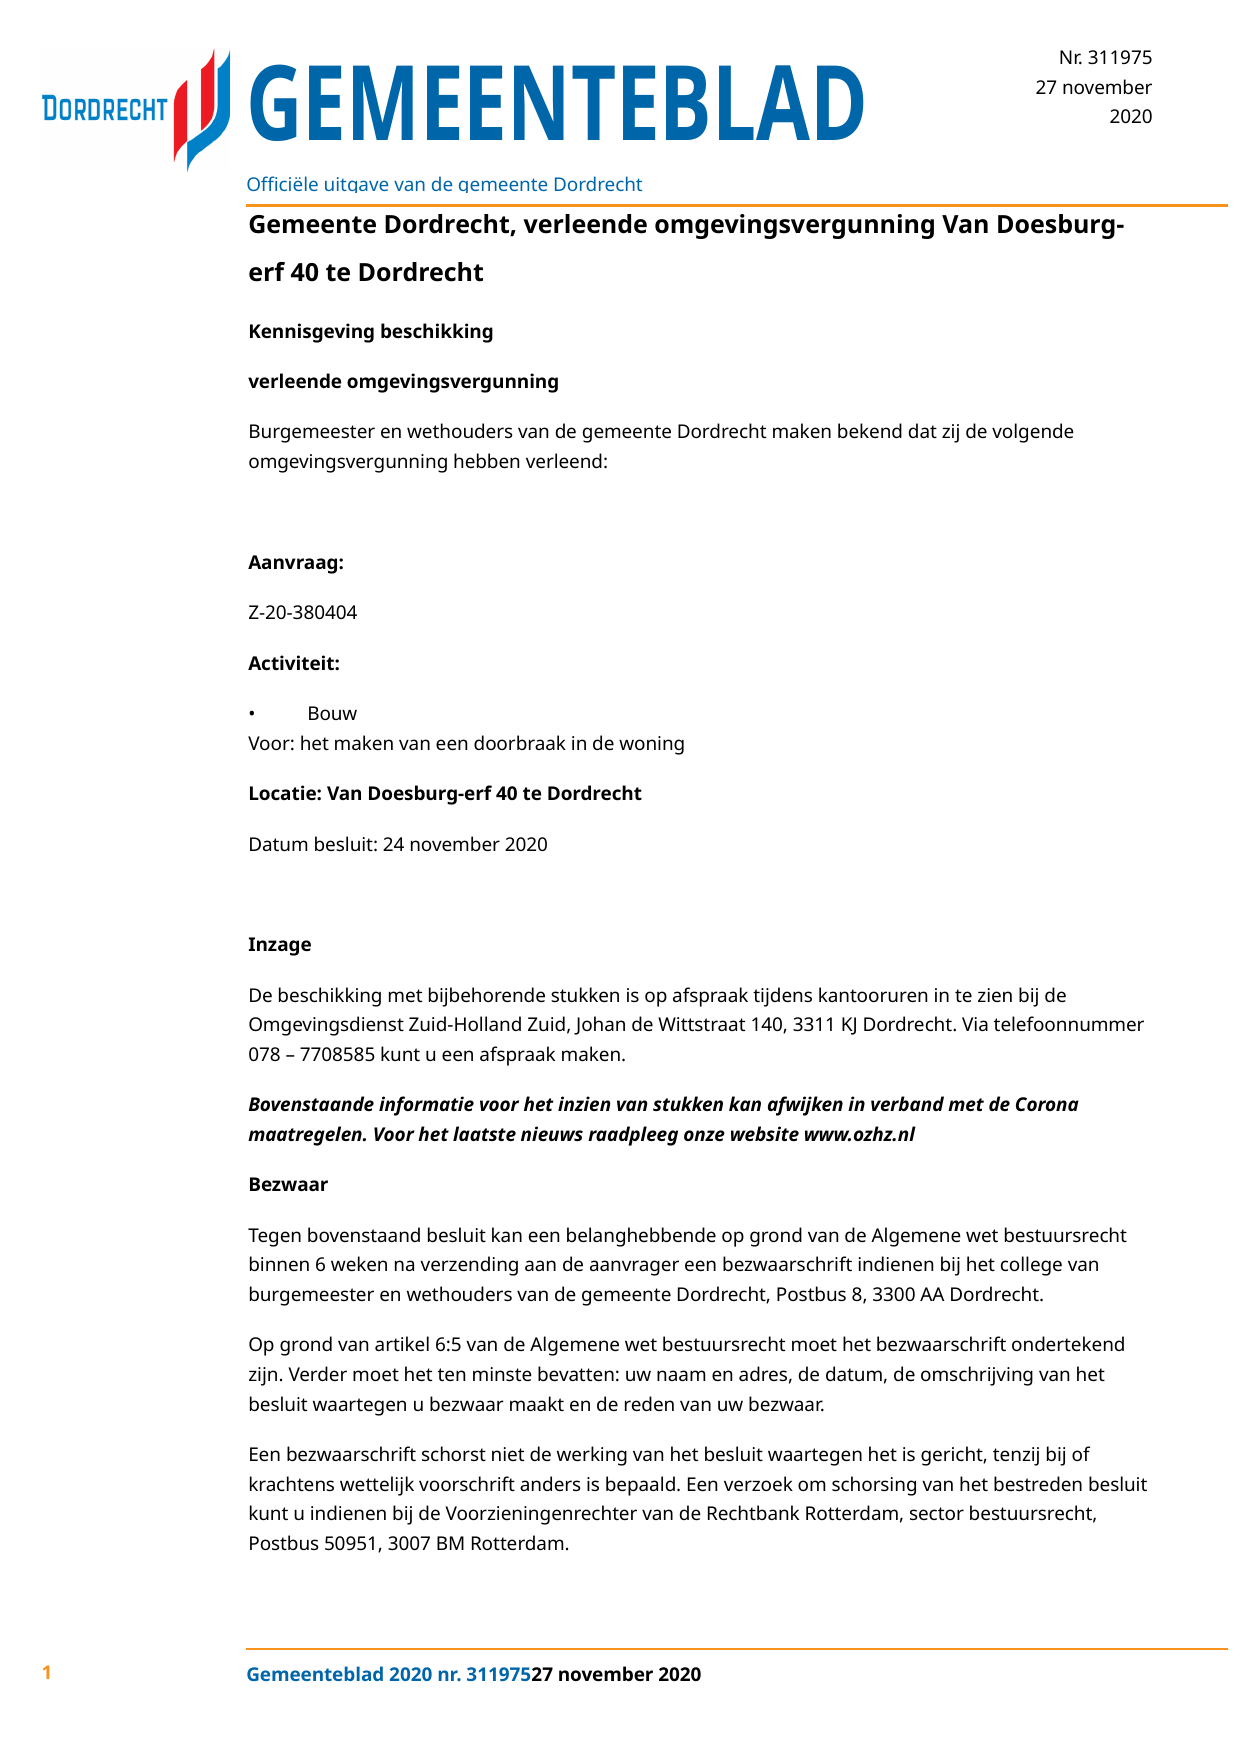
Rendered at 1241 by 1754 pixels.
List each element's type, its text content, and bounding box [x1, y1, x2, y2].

list Bouw [248, 700, 1152, 726]
text Locatie: Van Doesburg-erf 40 te Dordrecht [248, 780, 1152, 806]
text Bovenstaande informatie voor het inzien van stukken kan afwijken in verband met de Corona maatregelen. Voor het laatste nieuws raadpleeg onze website www.ozhz.nl [248, 1092, 1152, 1147]
text Tegen bovenstaand besluit kan een belanghebbende op grond van de Algemene wet bestuursrecht binnen 6 weken na verzending aan de aanvrager een bezwaarschrift indienen bij het college van burgemeester en wethouders van de gemeente Dordrecht, Postbus 8, 3300 AA Dordrecht. [248, 1222, 1152, 1307]
picture [41, 47, 231, 172]
text verleende omgevingsvergunning [248, 368, 1152, 394]
text Voor: het maken van een doorbraak in de woning [248, 730, 1152, 756]
text Aanvraag: [248, 549, 1152, 575]
text Datum besluit: 24 november 2020 [248, 831, 1152, 857]
text Kennisgeving beschikking [248, 318, 1152, 344]
text Op grond van artikel 6:5 van de Algemene wet bestuursrecht moet het bezwaarschrift ondertekend zijn. Verder moet het ten minste bevatten: uw naam en adres, de datum, de omschrijving van het besluit waartegen u bezwaar maakt en de reden van uw bezwaar. [248, 1332, 1152, 1417]
text Bezwaar [248, 1172, 1152, 1197]
text De beschikking met bijbehorende stukken is op afspraak tijdens kantooruren in te zien bij de Omgevingsdienst Zuid-Holland Zuid, Johan de Wittstraat 140, 3311 KJ Dordrecht. Via telefoonnummer 078 – 7708585 kunt u een afspraak maken. [248, 982, 1152, 1067]
text Z-20-380404 [248, 599, 1152, 625]
text Burgemeester en wethouders van de gemeente Dordrecht maken bekend dat zij de volgende omgevingsvergunning hebben verleend: [248, 419, 1152, 474]
text Gemeente Dordrecht, verleende omgevingsvergunning Van Doesburg-erf 40 te Dordrecht [248, 207, 1152, 288]
text Een bezwaarschrift schorst niet de werking van het besluit waartegen het is gericht, tenzij bij of krachtens wettelijk voorschrift anders is bepaald. Een verzoek om schorsing van het bestreden besluit kunt u indienen bij de Voorzieningenrechter van de Rechtbank Rotterdam, sector bestuursrecht, Postbus 50951, 3007 BM Rotterdam. [248, 1441, 1152, 1556]
text Activiteit: [248, 650, 1152, 676]
text Inzage [248, 932, 1152, 957]
